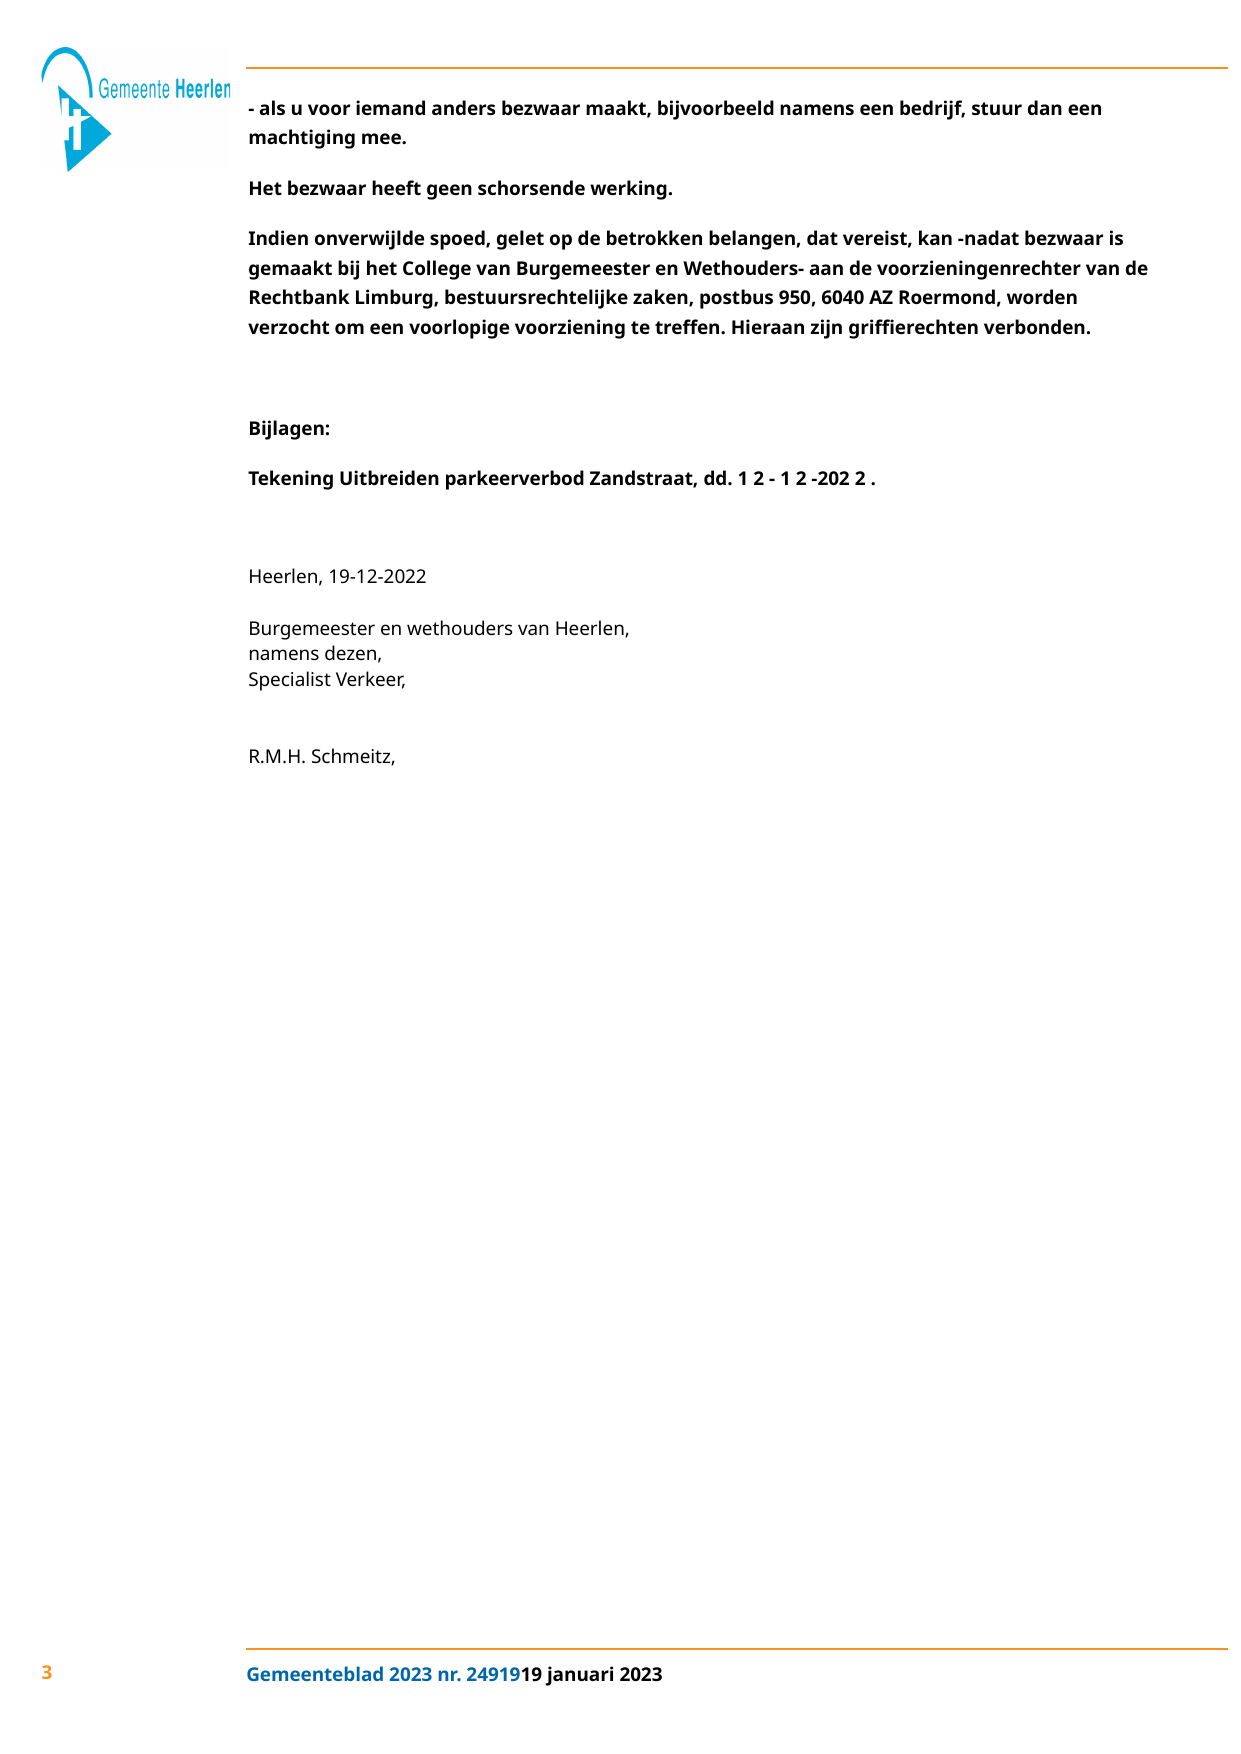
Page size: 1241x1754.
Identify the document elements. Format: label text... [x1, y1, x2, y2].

text Specialist Verkeer, [248, 666, 1152, 692]
text Tekening Uitbreiden parkeerverbod Zandstraat, dd. 1 2 - 1 2 -202 2 . [248, 465, 1152, 491]
picture [41, 47, 231, 172]
text namens dezen, [248, 641, 1152, 666]
text Burgemeester en wethouders van Heerlen, [248, 615, 1152, 641]
text Bijlagen: [248, 415, 1152, 441]
picture [41, 47, 59, 70]
text Heerlen, 19-12-2022 [248, 563, 1152, 589]
text Indien onverwijlde spoed, gelet op de betrokken belangen, dat vereist, kan -nadat bezwaar is gemaakt bij het College van Burgemeester en Wethouders- aan de voorzieningenrechter van de Rechtbank Limburg, bestuursrechtelijke zaken, postbus 950, 6040 AZ Roermond, worden verzocht om een voorlopige voorziening te treffen. Hieraan zijn griffierechten verbonden. [248, 225, 1152, 340]
text R.M.H. Schmeitz, [248, 743, 1152, 769]
text - als u voor iemand anders bezwaar maakt, bijvoorbeeld namens een bedrijf, stuur dan een machtiging mee. [248, 95, 1152, 150]
text Het bezwaar heeft geen schorsende werking. [248, 175, 1152, 201]
